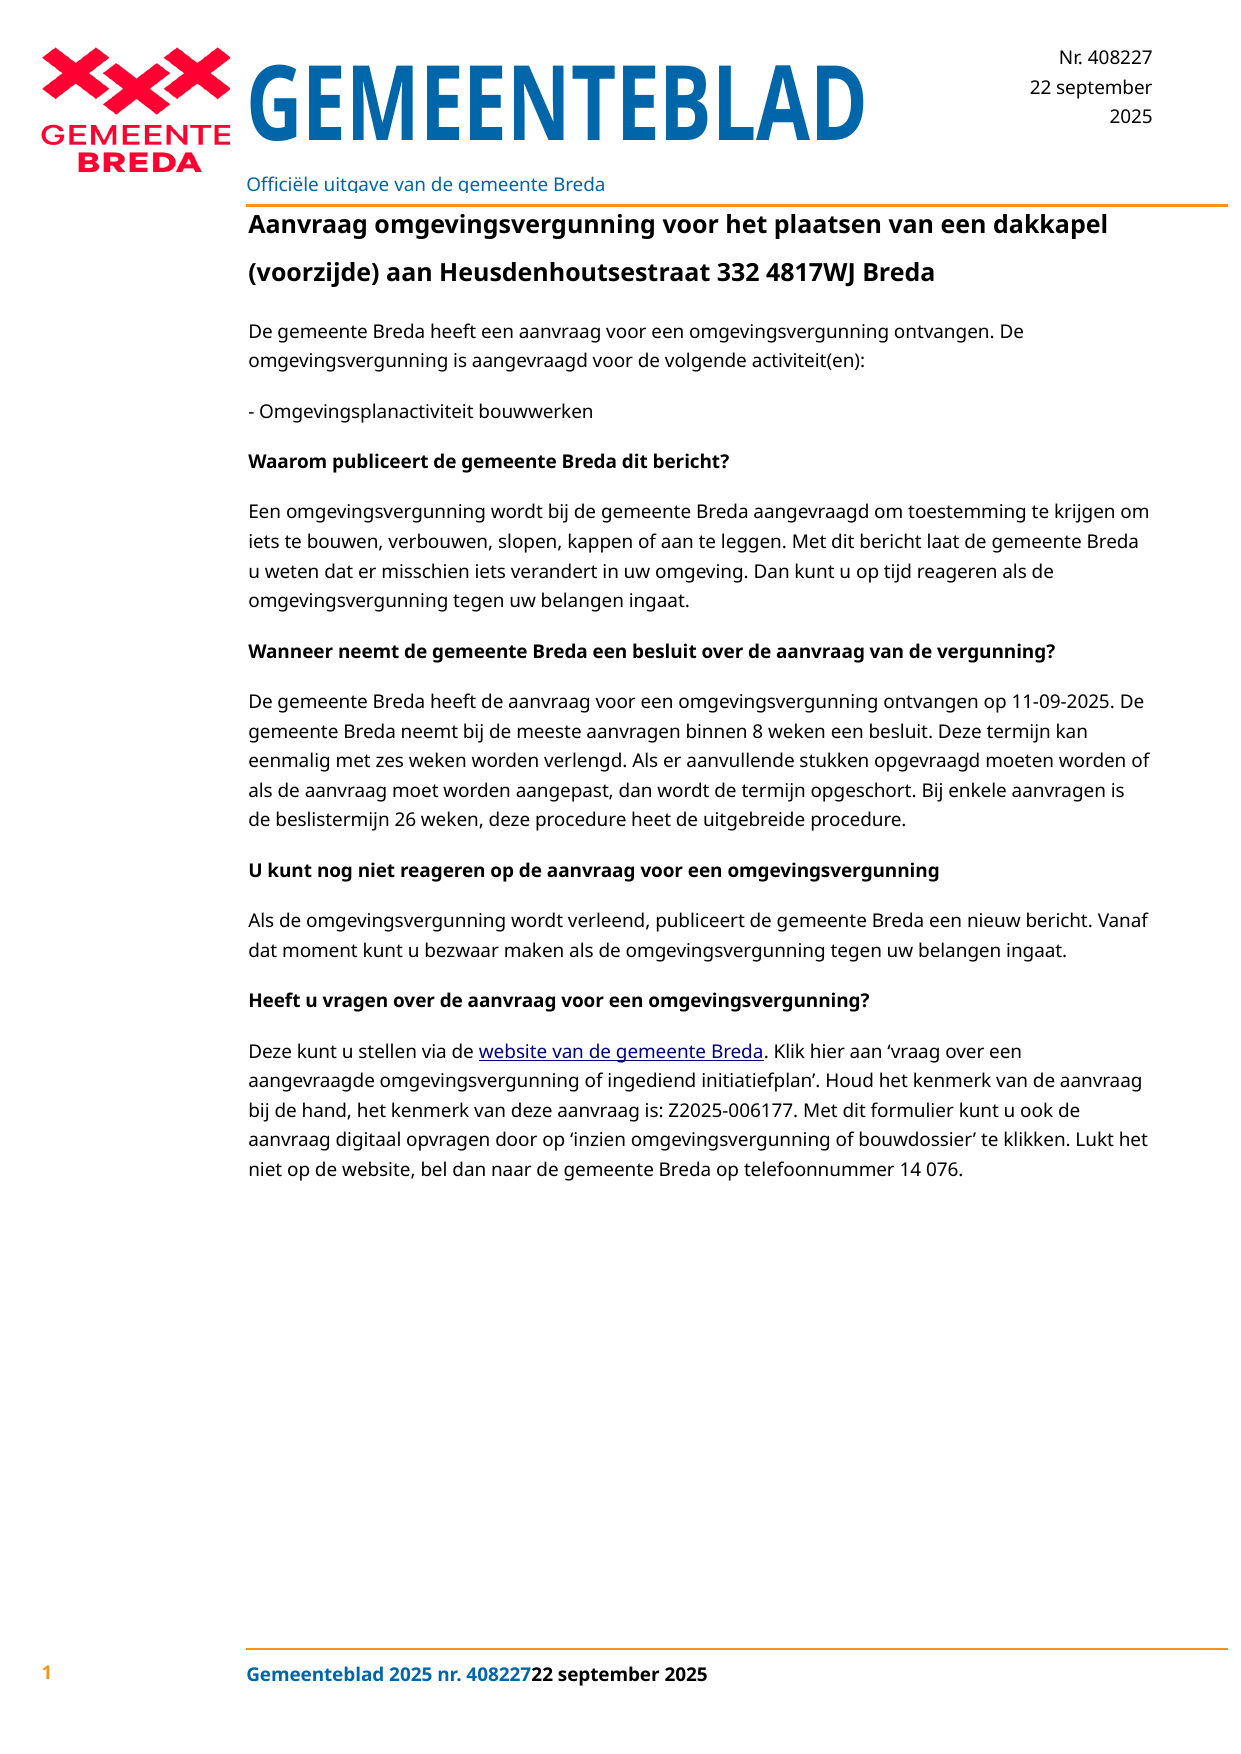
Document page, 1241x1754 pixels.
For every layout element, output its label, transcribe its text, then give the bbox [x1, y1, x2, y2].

text Heeft u vragen over de aanvraag voor een omgevingsvergunning? [248, 987, 1152, 1013]
text De gemeente Breda heeft een aanvraag voor een omgevingsvergunning ontvangen. De omgevingsvergunning is aangevraagd voor de volgende activiteit(en): [248, 318, 1152, 373]
text Deze kunt u stellen via de website van de gemeente Breda. Klik hier aan ‘vraag over een aangevraagde omgevingsvergunning of ingediend initiatiefplan’. Houd het kenmerk van de aanvraag bij de hand, het kenmerk van deze aanvraag is: Z2025-006177. Met dit formulier kunt u ook de aanvraag digitaal opvragen door op ‘inzien omgevingsvergunning of bouwdossier’ te klikken. Lukt het niet op de website, bel dan naar de gemeente Breda op telefoonnummer 14 076. [248, 1038, 1152, 1182]
text Als de omgevingsvergunning wordt verleend, publiceert de gemeente Breda een nieuw bericht. Vanaf dat moment kunt u bezwaar maken als de omgevingsvergunning tegen uw belangen ingaat. [248, 907, 1152, 963]
text Aanvraag omgevingsvergunning voor het plaatsen van een dakkapel (voorzijde) aan Heusdenhoutsestraat 332 4817WJ Breda [248, 207, 1152, 288]
picture [41, 47, 231, 172]
text - Omgevingsplanactiviteit bouwwerken [248, 398, 1152, 424]
text De gemeente Breda heeft de aanvraag voor een omgevingsvergunning ontvangen op 11-09-2025. De gemeente Breda neemt bij de meeste aanvragen binnen 8 weken een besluit. Deze termijn kan eenmalig met zes weken worden verlengd. Als er aanvullende stukken opgevraagd moeten worden of als de aanvraag moet worden aangepast, dan wordt de termijn opgeschort. Bij enkele aanvragen is de beslistermijn 26 weken, deze procedure heet de uitgebreide procedure. [248, 688, 1152, 832]
text Waarom publiceert de gemeente Breda dit bericht? [248, 448, 1152, 474]
text Een omgevingsvergunning wordt bij de gemeente Breda aangevraagd om toestemming te krijgen om iets te bouwen, verbouwen, slopen, kappen of aan te leggen. Met dit bericht laat de gemeente Breda u weten dat er misschien iets verandert in uw omgeving. Dan kunt u op tijd reageren als de omgevingsvergunning tegen uw belangen ingaat. [248, 499, 1152, 613]
text U kunt nog niet reageren op de aanvraag voor een omgevingsvergunning [248, 857, 1152, 883]
text Wanneer neemt de gemeente Breda een besluit over de aanvraag van de vergunning? [248, 638, 1152, 664]
